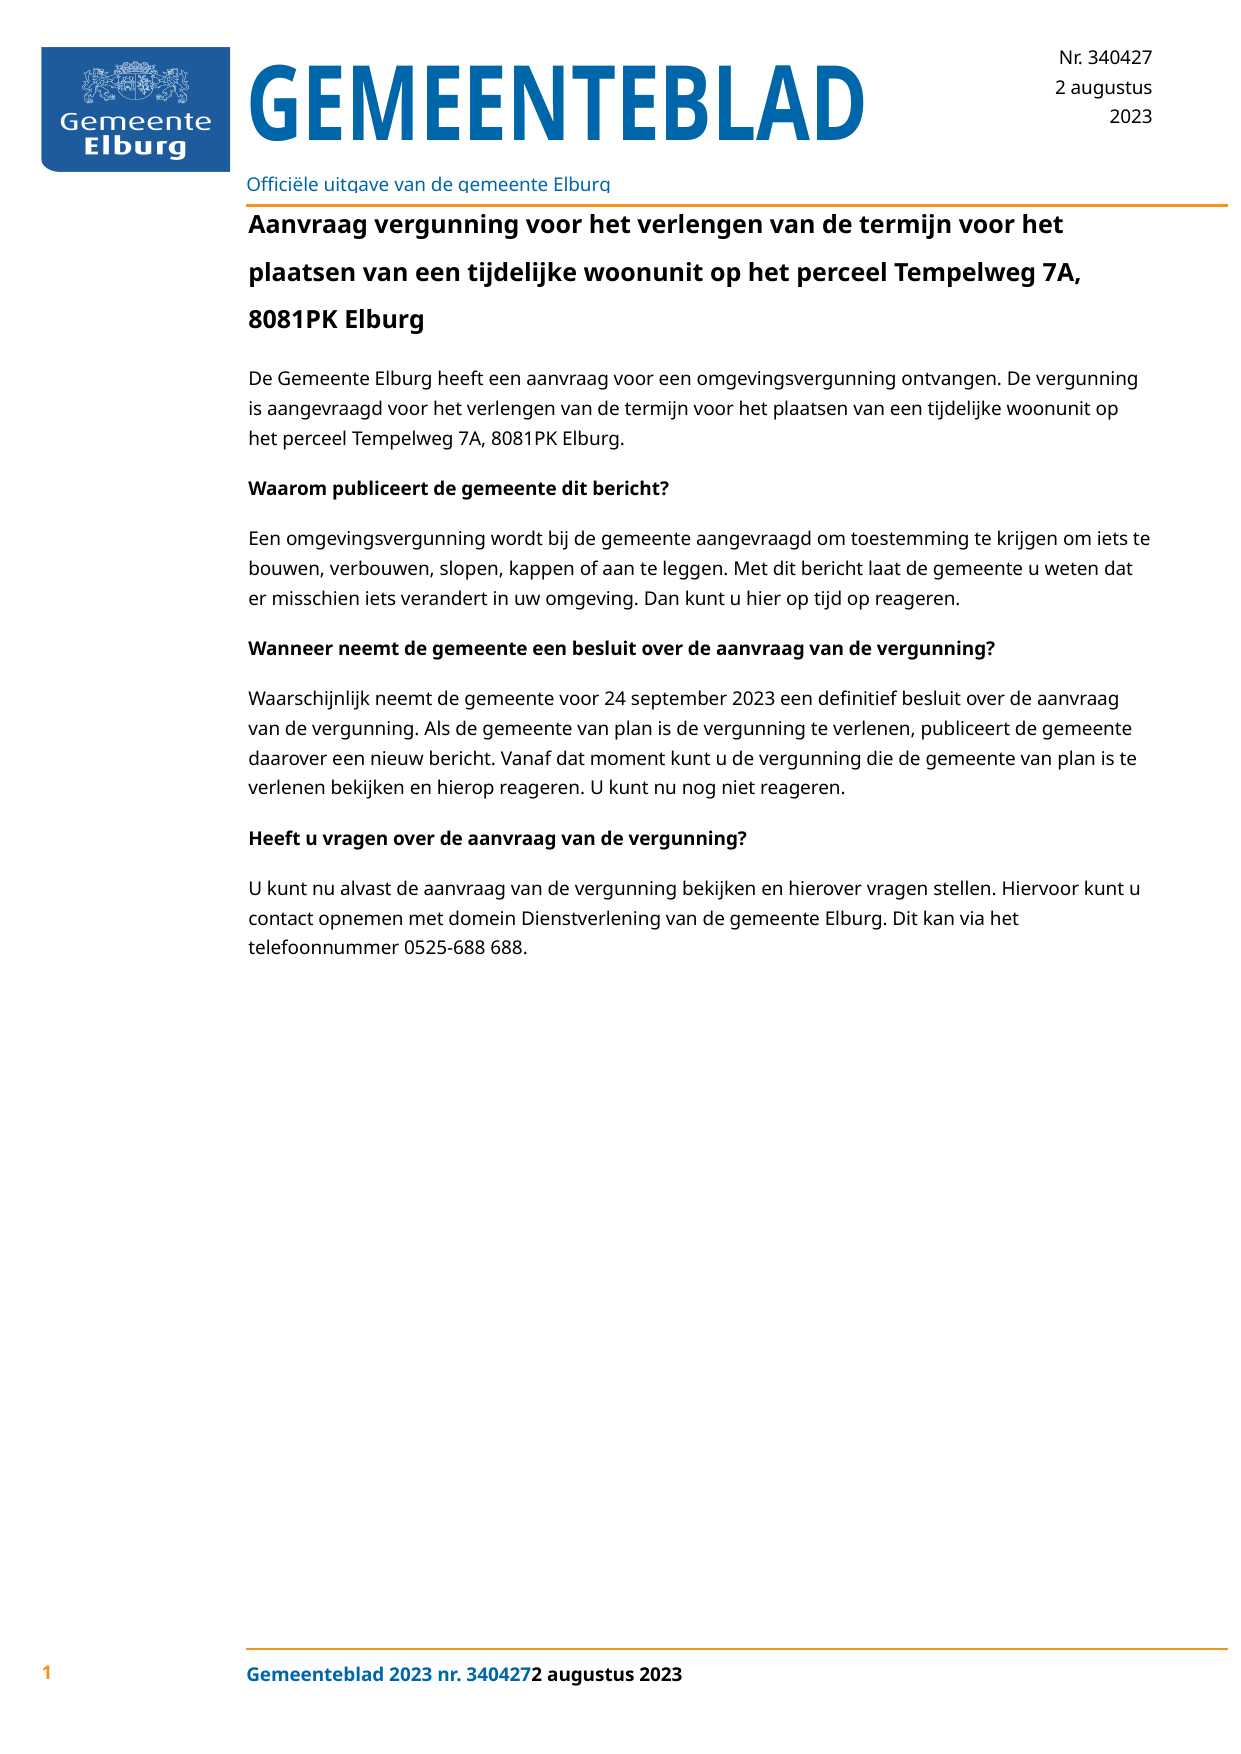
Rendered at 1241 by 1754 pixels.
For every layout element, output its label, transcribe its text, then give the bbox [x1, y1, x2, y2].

text De Gemeente Elburg heeft een aanvraag voor een omgevingsvergunning ontvangen. De vergunning is aangevraagd voor het verlengen van de termijn voor het plaatsen van een tijdelijke woonunit op het perceel Tempelweg 7A, 8081PK Elburg. [248, 366, 1152, 450]
text Heeft u vragen over de aanvraag van de vergunning? [248, 825, 1152, 850]
text Waarom publiceert de gemeente dit bericht? [248, 475, 1152, 501]
text Een omgevingsvergunning wordt bij de gemeente aangevraagd om toestemming te krijgen om iets te bouwen, verbouwen, slopen, kappen of aan te leggen. Met dit bericht laat de gemeente u weten dat er misschien iets verandert in uw omgeving. Dan kunt u hier op tijd op reageren. [248, 526, 1152, 610]
text Aanvraag vergunning voor het verlengen van de termijn voor het plaatsen van een tijdelijke woonunit op het perceel Tempelweg 7A, 8081PK Elburg [248, 207, 1152, 336]
text Wanneer neemt de gemeente een besluit over de aanvraag van de vergunning? [248, 635, 1152, 661]
text Waarschijnlijk neemt de gemeente voor 24 september 2023 een definitief besluit over de aanvraag van de vergunning. Als de gemeente van plan is de vergunning te verlenen, publiceert de gemeente daarover een nieuw bericht. Vanaf dat moment kunt u de vergunning die de gemeente van plan is te verlenen bekijken en hierop reageren. U kunt nu nog niet reageren. [248, 686, 1152, 800]
text U kunt nu alvast de aanvraag van de vergunning bekijken en hierover vragen stellen. Hiervoor kunt u contact opnemen met domein Dienstverlening van de gemeente Elburg. Dit kan via het telefoonnummer 0525-688 688. [248, 875, 1152, 960]
picture [41, 47, 231, 172]
